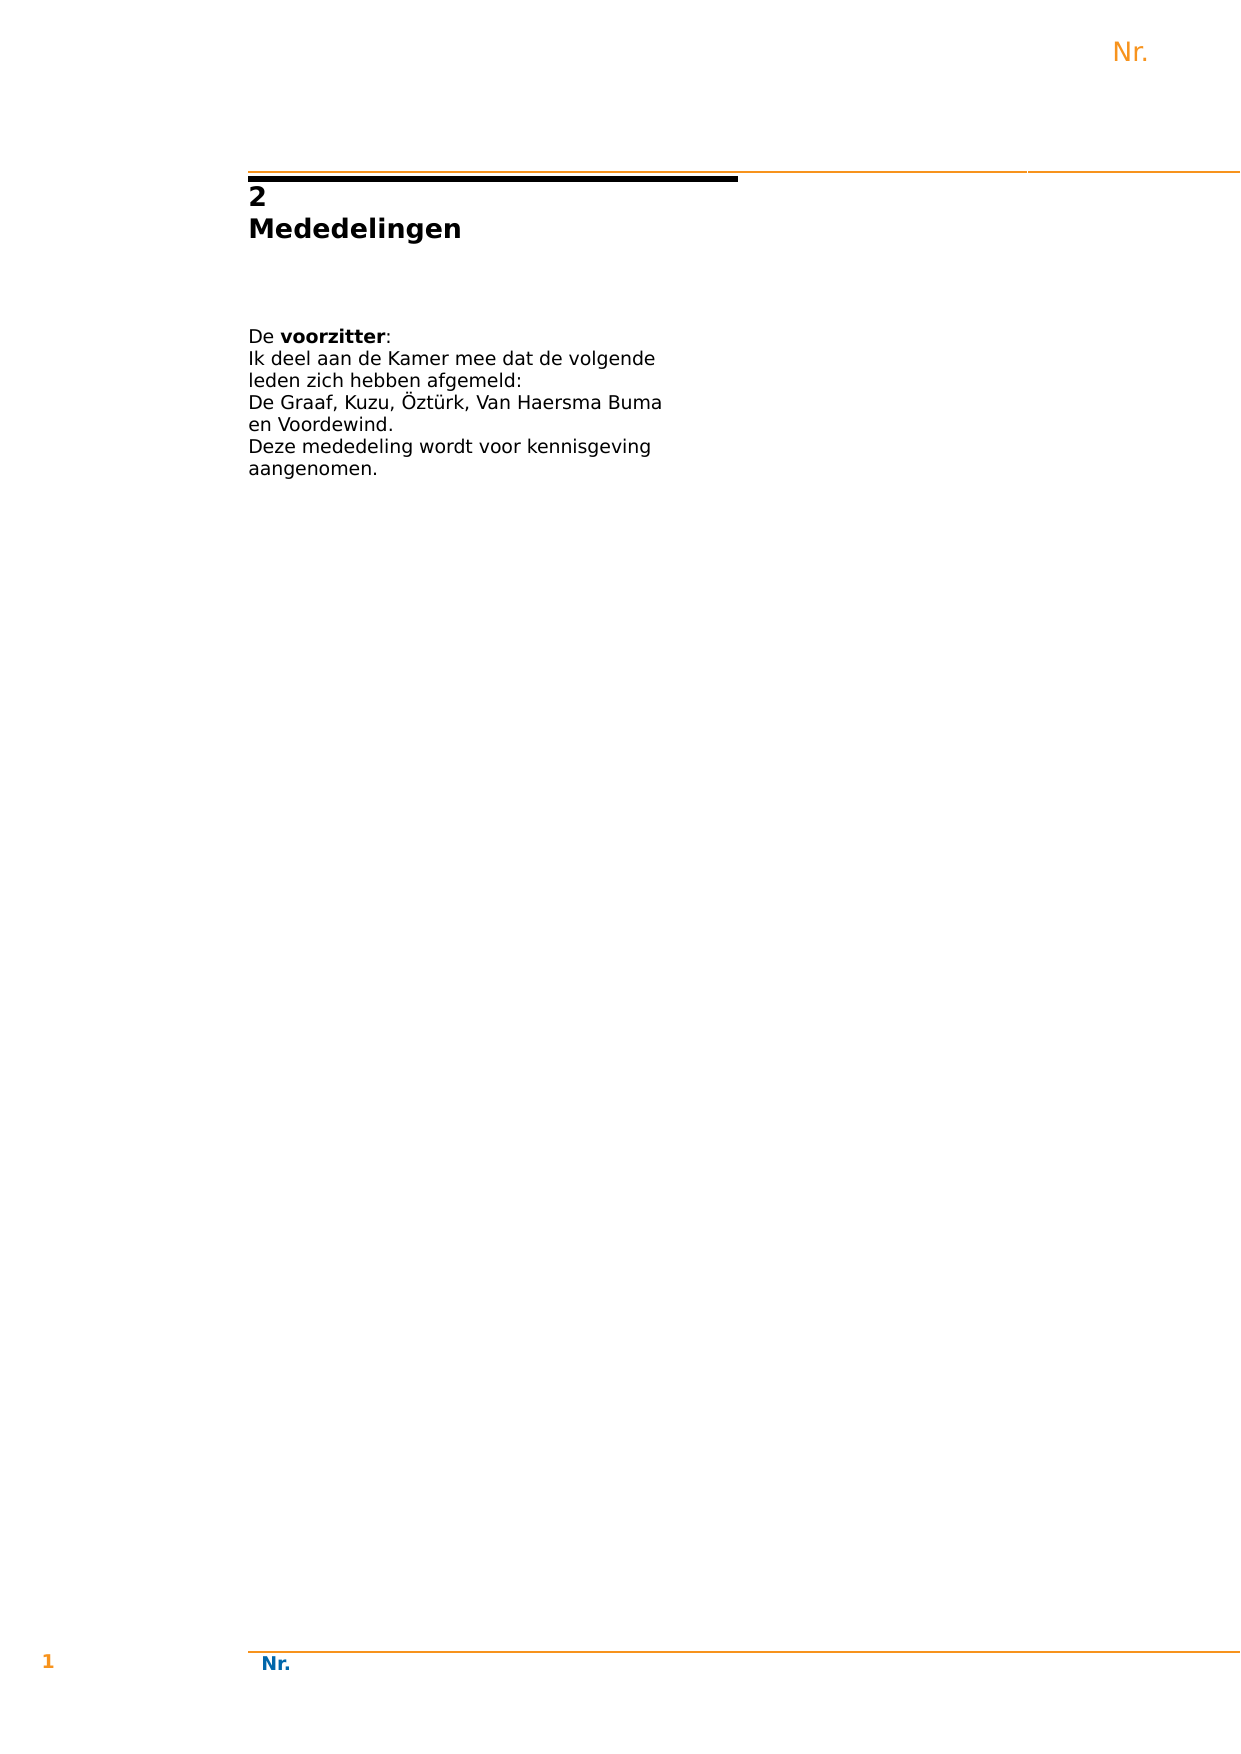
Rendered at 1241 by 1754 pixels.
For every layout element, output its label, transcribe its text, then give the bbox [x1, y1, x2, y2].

text De voorzitter: [248, 326, 691, 348]
text Deze mededeling wordt voor kennisgeving aangenomen. [248, 436, 691, 480]
title 2 Mededelingen [248, 182, 691, 244]
text De Graaf, Kuzu, Öztürk, Van Haersma Buma en Voordewind. [248, 392, 691, 436]
text Ik deel aan de Kamer mee dat de volgende leden zich hebben afgemeld: [248, 348, 691, 392]
